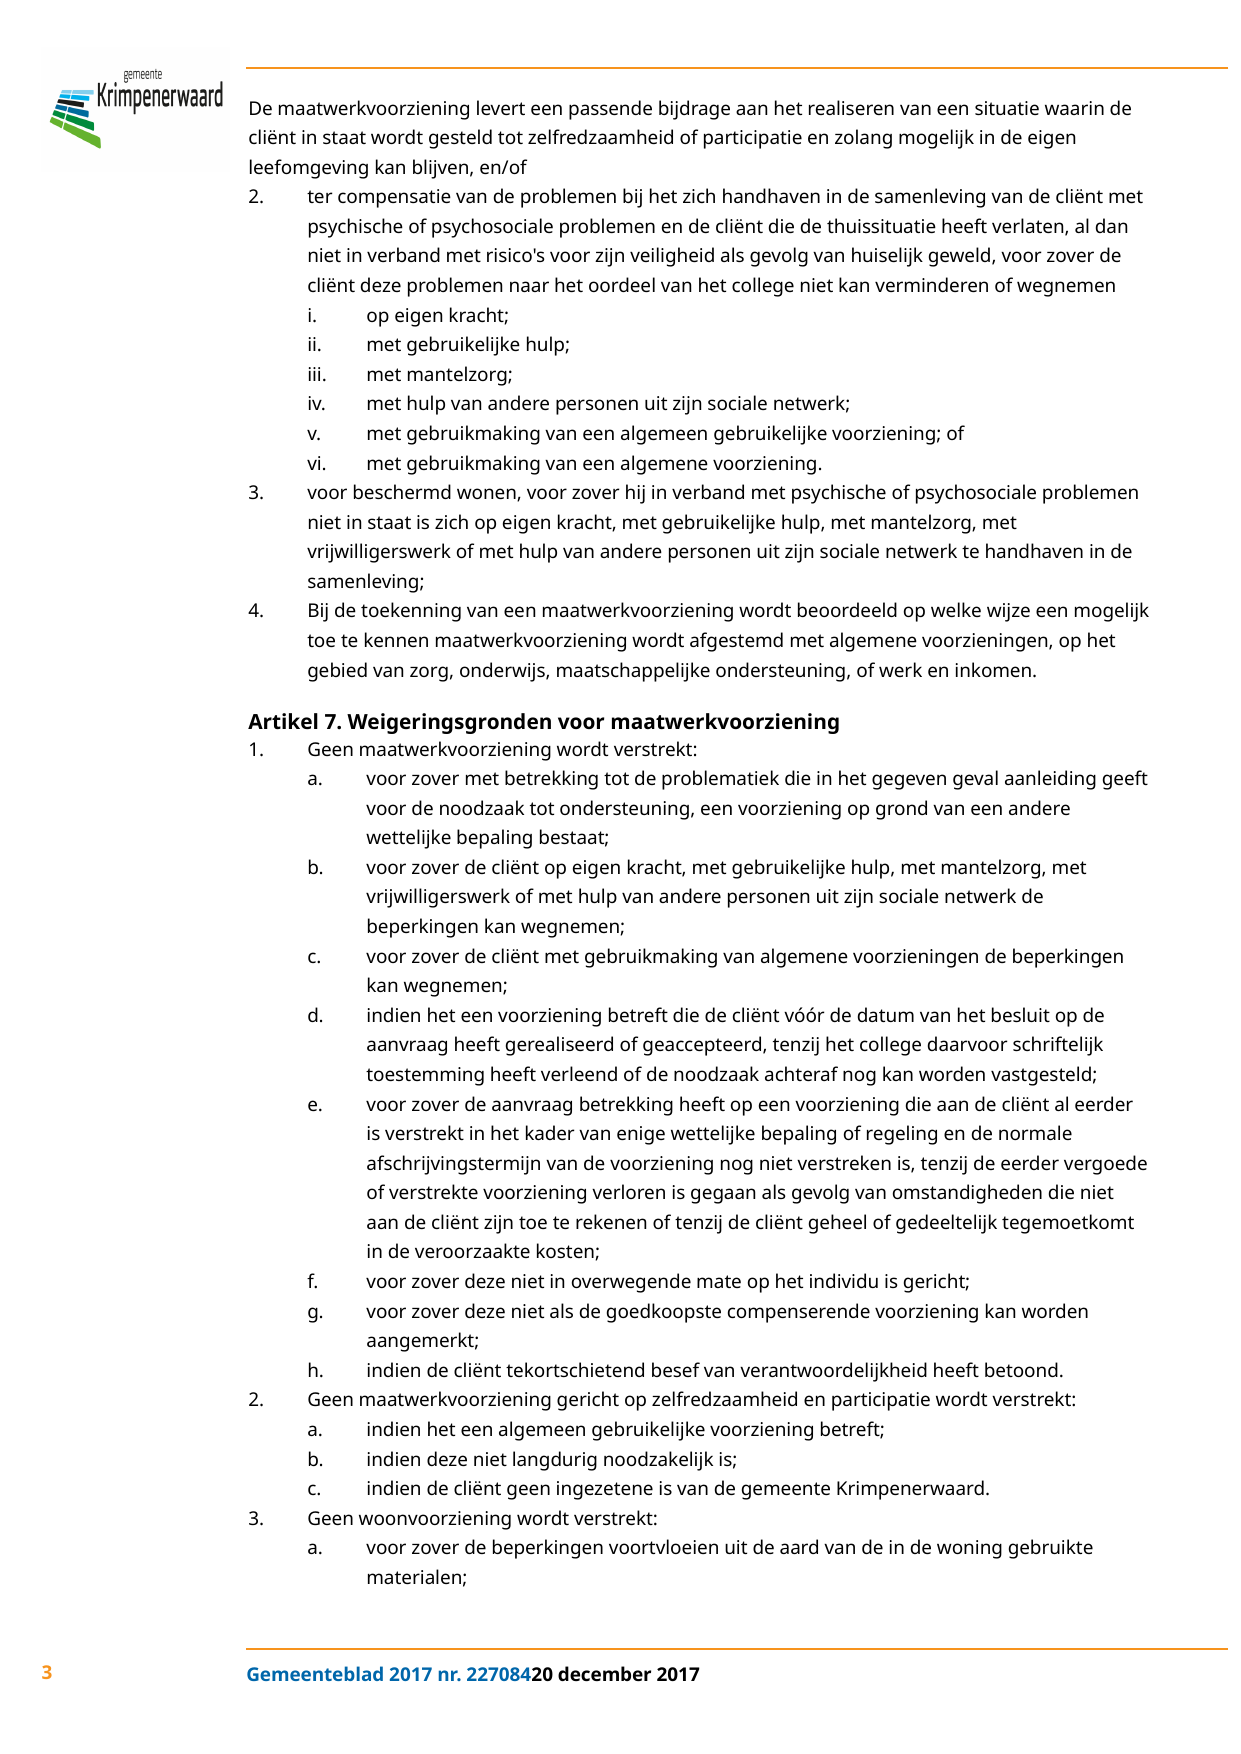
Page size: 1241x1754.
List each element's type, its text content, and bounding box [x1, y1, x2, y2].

list indien het een algemeen gebruikelijke voorziening betreft; [307, 1416, 1152, 1442]
list indien de cliënt geen ingezetene is van de gemeente Krimpenerwaard. [307, 1475, 1152, 1501]
list ter compensatie van de problemen bij het zich handhaven in de samenleving van de cliënt met psychische of psychosociale problemen en de cliënt die de thuissituatie heeft verlaten, al dan niet in verband met risico's voor zijn veiligheid als gevolg van huiselijk geweld, voor zover de cliënt deze problemen naar het oordeel van het college niet kan verminderen of wegnemen [248, 183, 1152, 298]
list voor zover de beperkingen voortvloeien uit de aard van de in de woning gebruikte materialen; [307, 1534, 1152, 1590]
list met gebruikelijke hulp; [307, 331, 1152, 357]
list op eigen kracht; [307, 302, 1152, 328]
list indien deze niet langdurig noodzakelijk is; [307, 1446, 1152, 1471]
list indien het een voorziening betreft die de cliënt vóór de datum van het besluit op de aanvraag heeft gerealiseerd of geaccepteerd, tenzij het college daarvoor schriftelijk toestemming heeft verleend of de noodzaak achteraf nog kan worden vastgesteld; [307, 1002, 1152, 1087]
list met mantelzorg; [307, 361, 1152, 387]
list met gebruikmaking van een algemene voorziening. [307, 450, 1152, 476]
list voor zover de cliënt op eigen kracht, met gebruikelijke hulp, met mantelzorg, met vrijwilligerswerk of met hulp van andere personen uit zijn sociale netwerk de beperkingen kan wegnemen; [307, 854, 1152, 939]
list Geen maatwerkvoorziening gericht op zelfredzaamheid en participatie wordt verstrekt: [248, 1387, 1152, 1412]
list voor zover de cliënt met gebruikmaking van algemene voorzieningen de beperkingen kan wegnemen; [307, 943, 1152, 998]
list met hulp van andere personen uit zijn sociale netwerk; [307, 391, 1152, 416]
list indien de cliënt tekortschietend besef van verantwoordelijkheid heeft betoond. [307, 1357, 1152, 1383]
picture [41, 47, 231, 172]
list Bij de toekenning van een maatwerkvoorziening wordt beoordeeld op welke wijze een mogelijk toe te kennen maatwerkvoorziening wordt afgestemd met algemene voorzieningen, op het gebied van zorg, onderwijs, maatschappelijke ondersteuning, of werk en inkomen. [248, 598, 1152, 683]
list voor zover de aanvraag betrekking heeft op een voorziening die aan de cliënt al eerder is verstrekt in het kader van enige wettelijke bepaling of regeling en de normale afschrijvingstermijn van de voorziening nog niet verstreken is, tenzij de eerder vergoede of verstrekte voorziening verloren is gegaan als gevolg van omstandigheden die niet aan de cliënt zijn toe te rekenen of tenzij de cliënt geheel of gedeeltelijk tegemoetkomt in de veroorzaakte kosten; [307, 1091, 1152, 1264]
text De maatwerkvoorziening levert een passende bijdrage aan het realiseren van een situatie waarin de cliënt in staat wordt gesteld tot zelfredzaamheid of participatie en zolang mogelijk in de eigen leefomgeving kan blijven, en/of [248, 95, 1152, 180]
list Geen maatwerkvoorziening wordt verstrekt: [248, 736, 1152, 761]
text Artikel 7. Weigeringsgronden voor maatwerkvoorziening [248, 707, 1152, 736]
list voor zover met betrekking tot de problematiek die in het gegeven geval aanleiding geeft voor de noodzaak tot ondersteuning, een voorziening op grond van een andere wettelijke bepaling bestaat; [307, 765, 1152, 850]
list met gebruikmaking van een algemeen gebruikelijke voorziening; of [307, 420, 1152, 446]
list voor zover deze niet als de goedkoopste compenserende voorziening kan worden aangemerkt; [307, 1298, 1152, 1353]
list voor beschermd wonen, voor zover hij in verband met psychische of psychosociale problemen niet in staat is zich op eigen kracht, met gebruikelijke hulp, met mantelzorg, met vrijwilligerswerk of met hulp van andere personen uit zijn sociale netwerk te handhaven in de samenleving; [248, 479, 1152, 594]
list Geen woonvoorziening wordt verstrekt: [248, 1505, 1152, 1531]
list voor zover deze niet in overwegende mate op het individu is gericht; [307, 1268, 1152, 1294]
